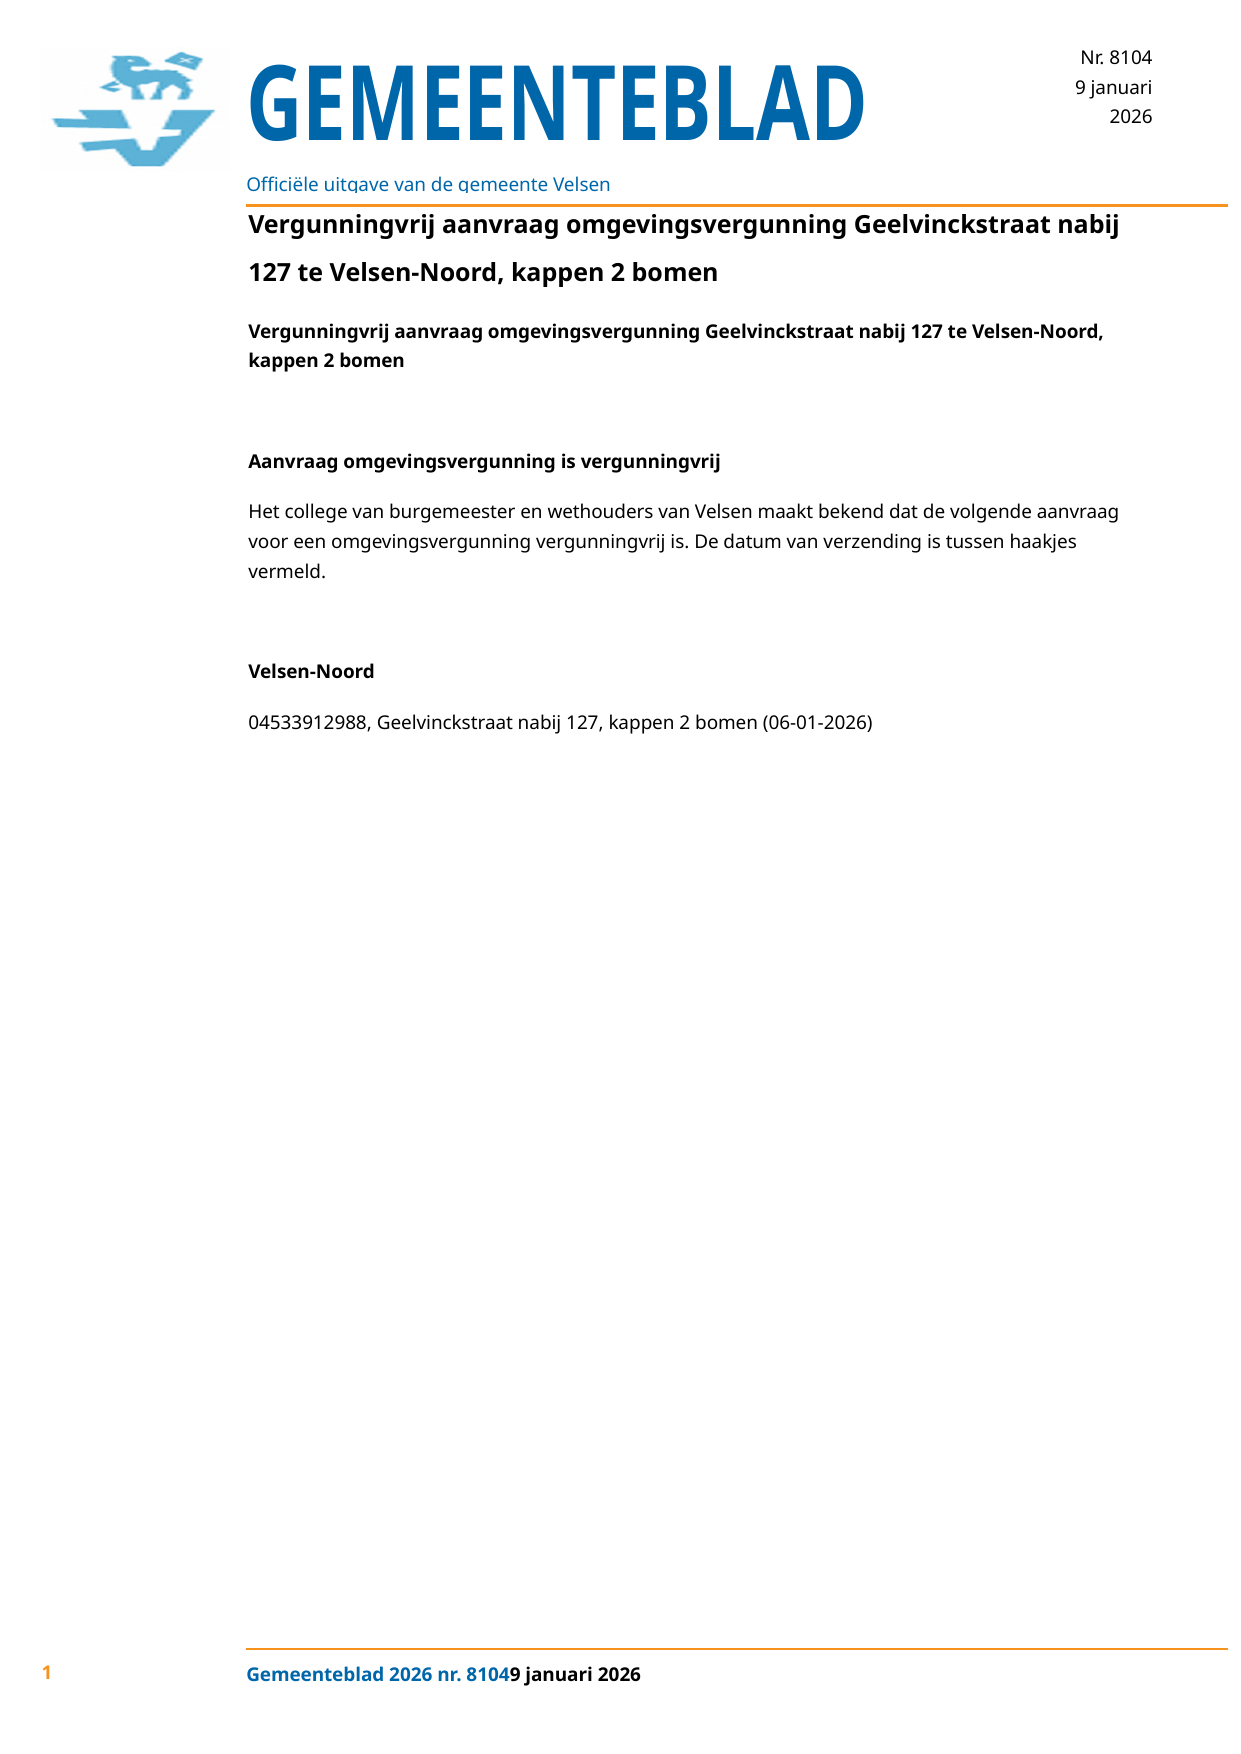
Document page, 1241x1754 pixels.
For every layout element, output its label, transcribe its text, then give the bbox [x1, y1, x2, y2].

text 04533912988, Geelvinckstraat nabij 127, kappen 2 bomen (06-01-2026) [248, 709, 1152, 735]
picture [41, 47, 231, 172]
text Velsen-Noord [248, 659, 1152, 684]
text Vergunningvrij aanvraag omgevingsvergunning Geelvinckstraat nabij 127 te Velsen-Noord, kappen 2 bomen [248, 207, 1152, 288]
text Het college van burgemeester en wethouders van Velsen maakt bekend dat de volgende aanvraag voor een omgevingsvergunning vergunningvrij is. De datum van verzending is tussen haakjes vermeld. [248, 499, 1152, 584]
text Aanvraag omgevingsvergunning is vergunningvrij [248, 448, 1152, 474]
text Vergunningvrij aanvraag omgevingsvergunning Geelvinckstraat nabij 127 te Velsen-Noord, kappen 2 bomen [248, 318, 1152, 373]
